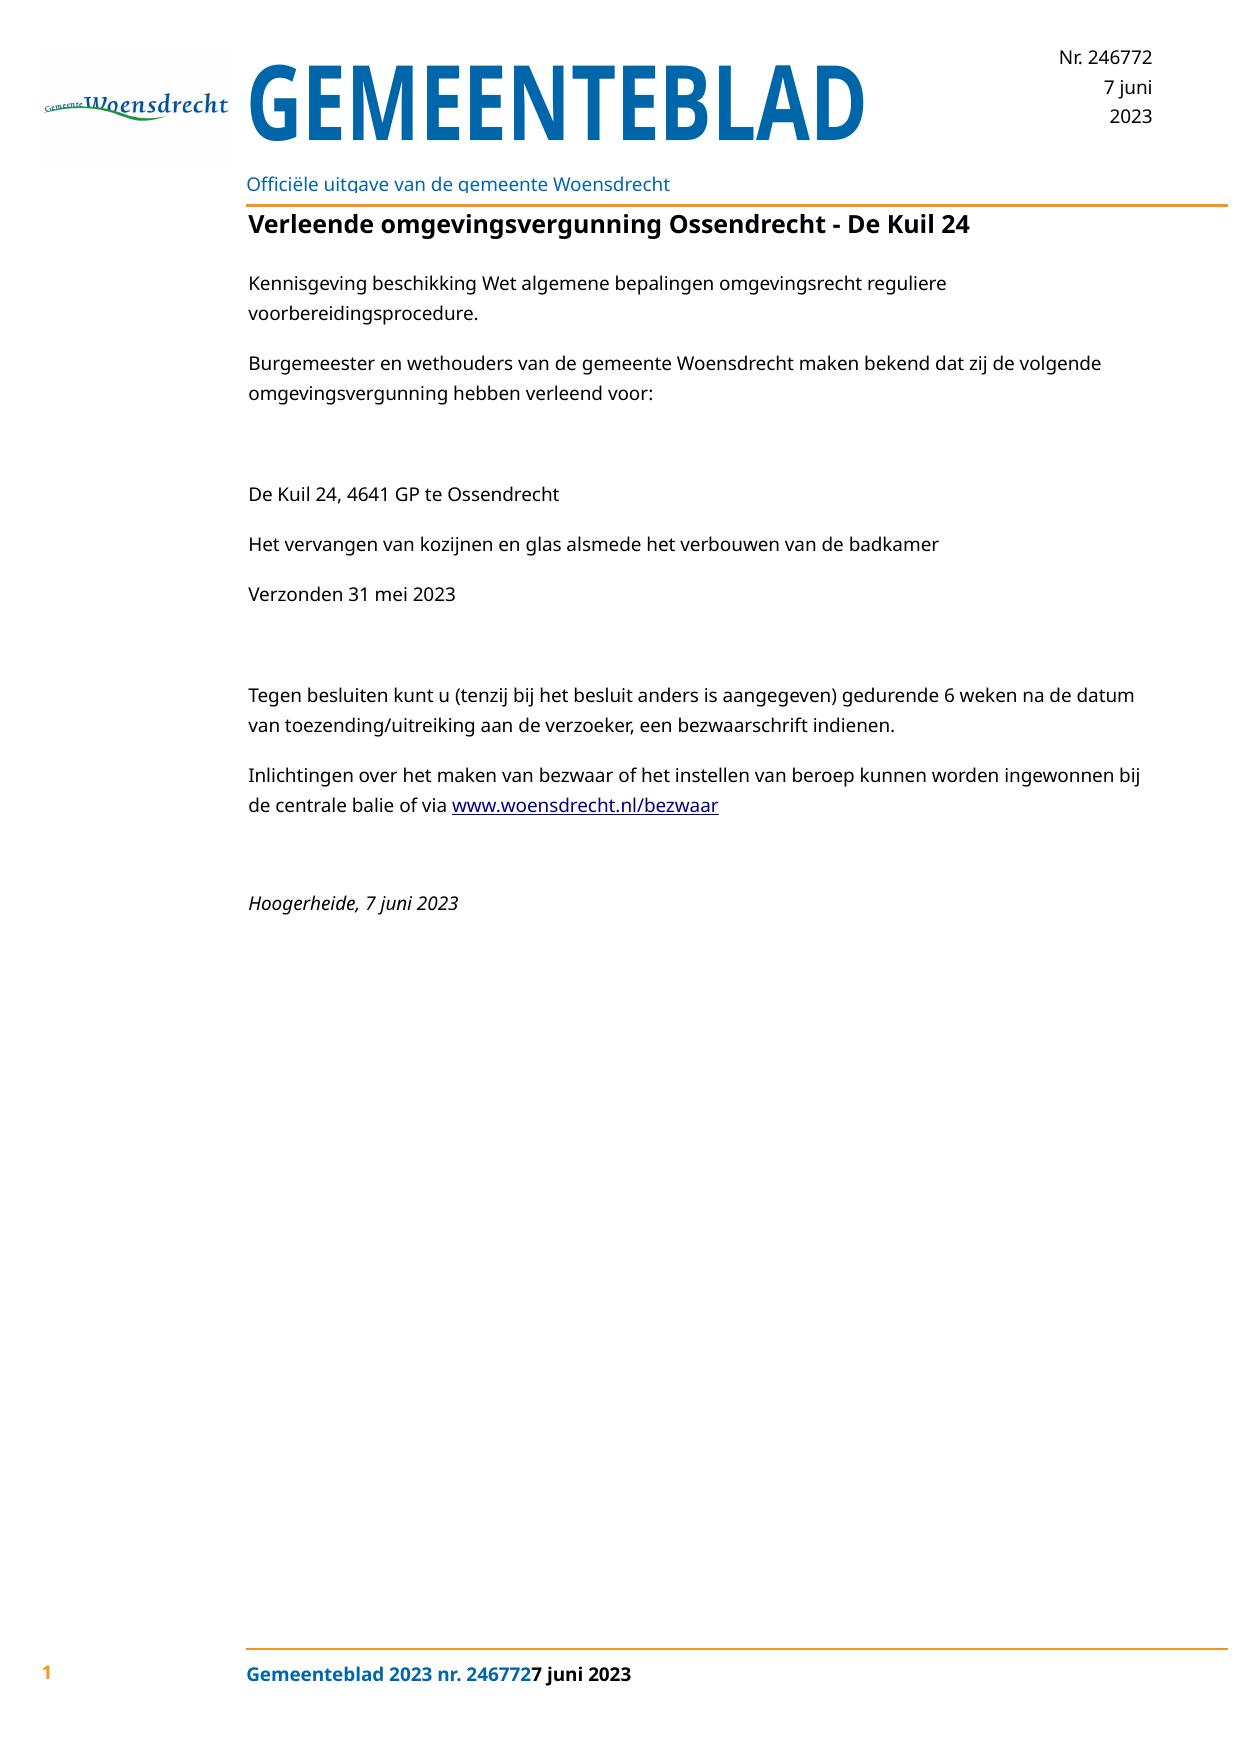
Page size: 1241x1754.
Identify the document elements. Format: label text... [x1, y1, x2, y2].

text Inlichtingen over het maken van bezwaar of het instellen van beroep kunnen worden ingewonnen bij de centrale balie of via www.woensdrecht.nl/bezwaar [248, 762, 1152, 818]
text Tegen besluiten kunt u (tenzij bij het besluit anders is aangegeven) gedurende 6 weken na de datum van toezending/uitreiking aan de verzoeker, een bezwaarschrift indienen. [248, 682, 1152, 738]
text Kennisgeving beschikking Wet algemene bepalingen omgevingsrecht reguliere voorbereidingsprocedure. [248, 270, 1152, 326]
text Verleende omgevingsvergunning Ossendrecht - De Kuil 24 [248, 207, 1152, 241]
text Burgemeester en wethouders van de gemeente Woensdrecht maken bekend dat zij de volgende omgevingsvergunning hebben verleend voor: [248, 350, 1152, 406]
text De Kuil 24, 4641 GP te Ossendrecht [248, 481, 1152, 506]
picture [41, 47, 231, 172]
text Hoogerheide, 7 juni 2023 [248, 890, 1152, 916]
text Het vervangen van kozijnen en glas alsmede het verbouwen van de badkamer [248, 531, 1152, 557]
text Verzonden 31 mei 2023 [248, 582, 1152, 607]
